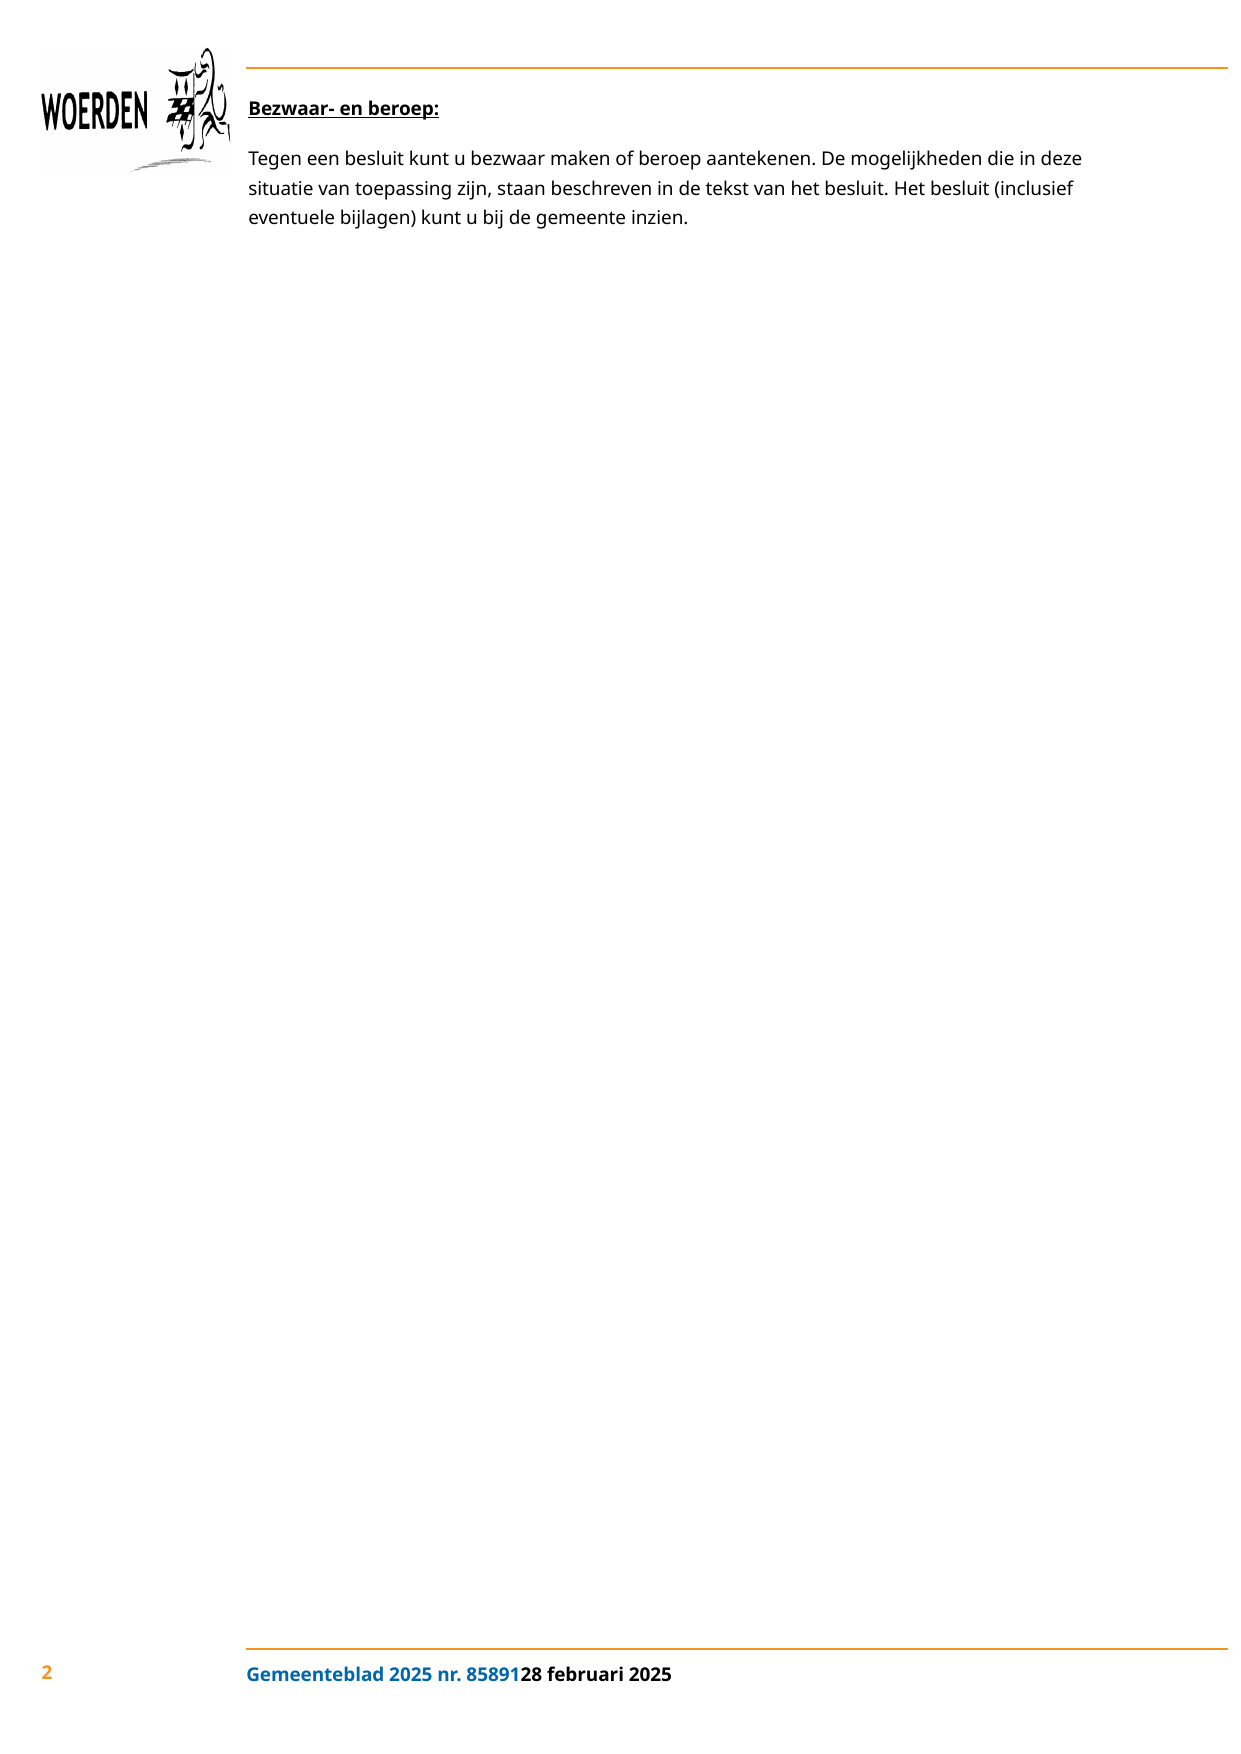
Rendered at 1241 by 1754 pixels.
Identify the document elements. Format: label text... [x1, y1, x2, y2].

text Bezwaar- en beroep: [248, 95, 1152, 121]
text Tegen een besluit kunt u bezwaar maken of beroep aantekenen. De mogelijkheden die in deze situatie van toepassing zijn, staan beschreven in de tekst van het besluit. Het besluit (inclusief eventuele bijlagen) kunt u bij de gemeente inzien. [248, 145, 1152, 230]
picture [41, 47, 231, 172]
